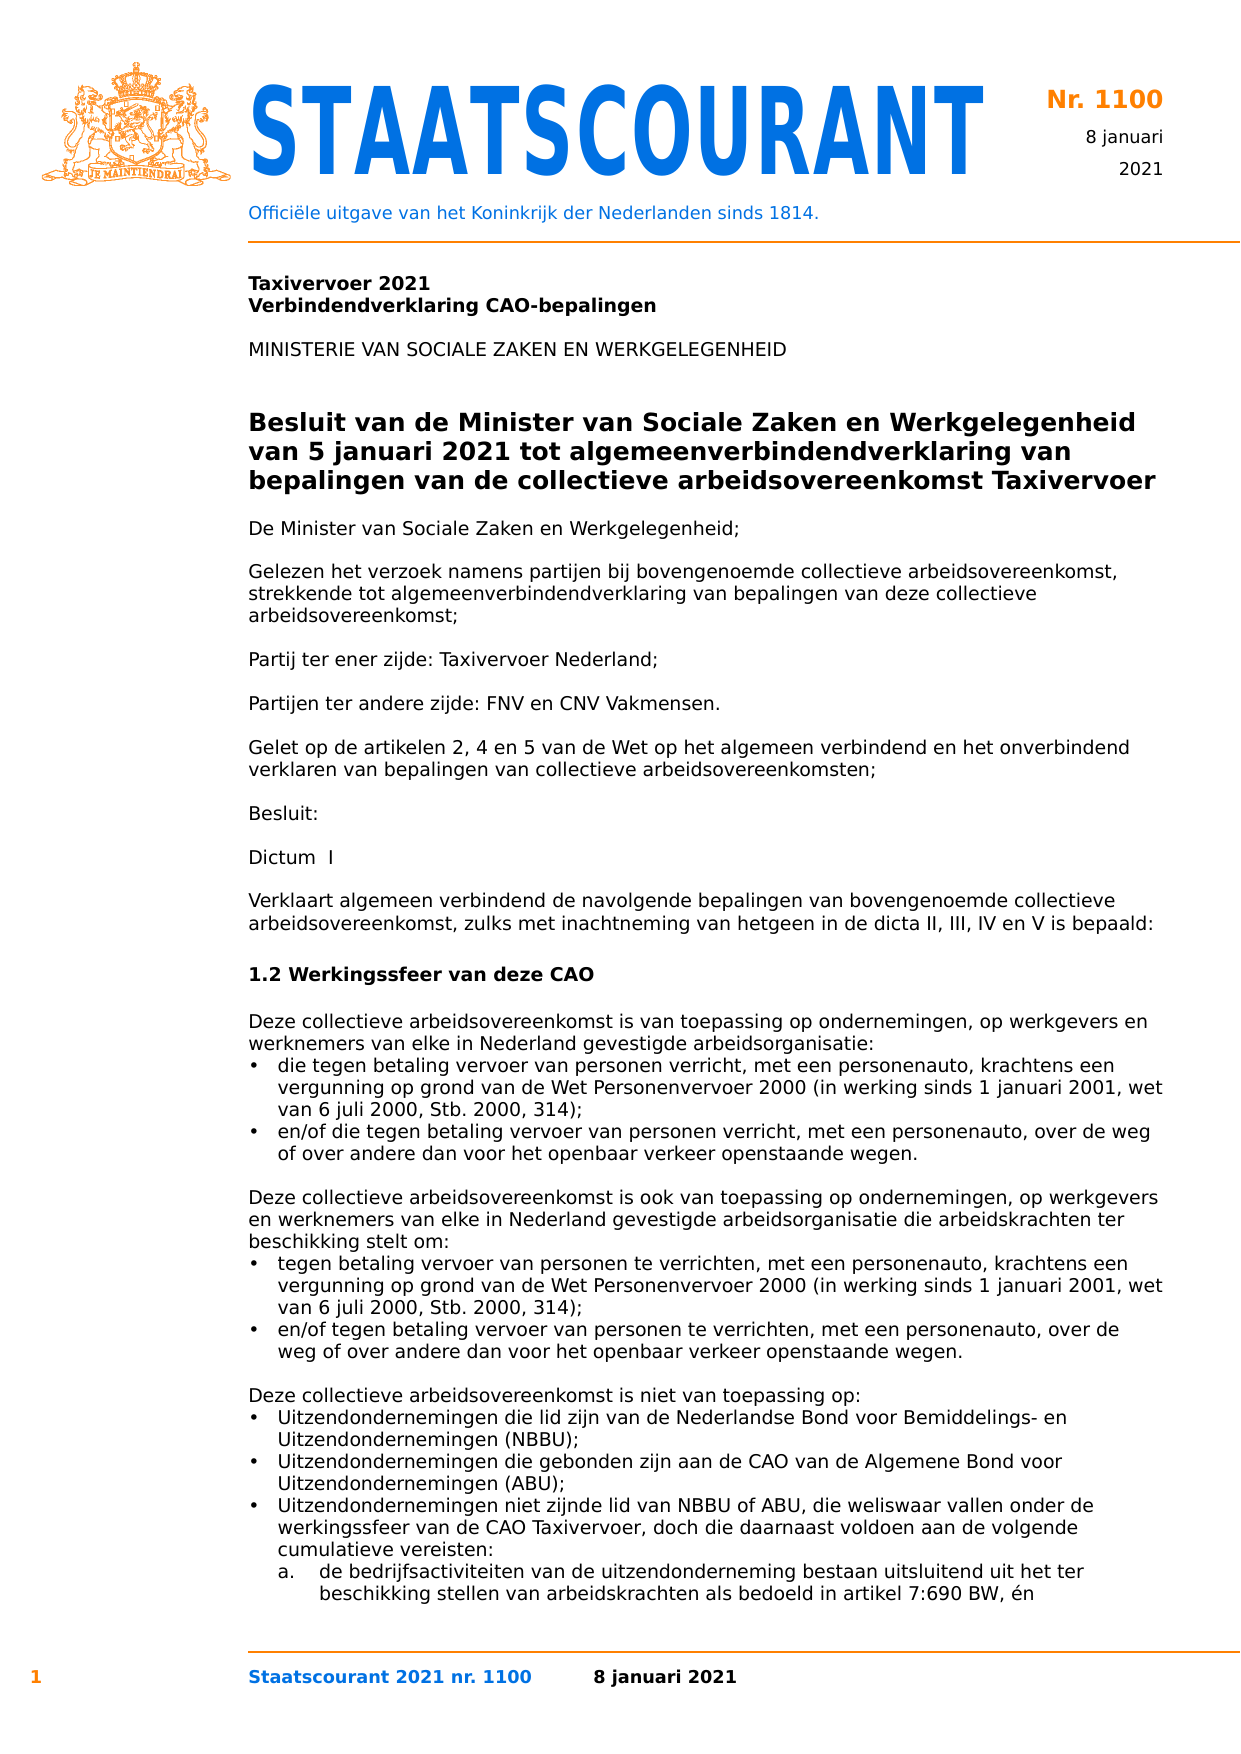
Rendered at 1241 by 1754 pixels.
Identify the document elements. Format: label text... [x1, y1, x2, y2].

text • tegen betaling vervoer van personen te verrichten, met een personenauto, krachtens een vergunning op grond van de Wet Personenvervoer 2000 (in werking sinds 1 januari 2001, wet van 6 juli 2000, Stb. 2000, 314); [248, 1253, 1163, 1319]
text • die tegen betaling vervoer van personen verricht, met een personenauto, krachtens een vergunning op grond van de Wet Personenvervoer 2000 (in werking sinds 1 januari 2001, wet van 6 juli 2000, Stb. 2000, 314); [248, 1055, 1163, 1121]
text De Minister van Sociale Zaken en Werkgelegenheid; [248, 517, 1163, 539]
text • Uitzendondernemingen die lid zijn van de Nederlandse Bond voor Bemiddelings- en Uitzendondernemingen (NBBU); [248, 1407, 1163, 1451]
text • Uitzendondernemingen niet zijnde lid van NBBU of ABU, die weliswaar vallen onder de werkingssfeer van de CAO Taxivervoer, doch die daarnaast voldoen aan de volgende cumulatieve vereisten: [248, 1495, 1163, 1561]
text Deze collectieve arbeidsovereenkomst is ook van toepassing op ondernemingen, op werkgevers en werknemers van elke in Nederland gevestigde arbeidsorganisatie die arbeidskrachten ter beschikking stelt om: [248, 1187, 1163, 1253]
text Deze collectieve arbeidsovereenkomst is van toepassing op ondernemingen, op werkgevers en werknemers van elke in Nederland gevestigde arbeidsorganisatie: [248, 1011, 1163, 1055]
table_cell 8 januari [998, 121, 1240, 153]
text a. de bedrijfsactiviteiten van de uitzendonderneming bestaan uitsluitend uit het ter beschikking stellen van arbeidskrachten als bedoeld in artikel 7:690 BW, én [277, 1561, 1163, 1604]
picture [41, 62, 231, 186]
table_header [25, 62, 248, 241]
text Gelezen het verzoek namens partijen bij bovengenoemde collectieve arbeidsovereenkomst, strekkende tot algemeenverbindendverklaring van bepalingen van deze collectieve arbeidsovereenkomst; [248, 561, 1163, 627]
text Deze collectieve arbeidsovereenkomst is niet van toepassing op: [248, 1385, 1163, 1407]
text • Uitzendondernemingen die gebonden zijn aan de CAO van de Algemene Bond voor Uitzendondernemingen (ABU); [248, 1451, 1163, 1495]
text MINISTERIE VAN SOCIALE ZAKEN EN WERKGELEGENHEID [248, 339, 1163, 361]
text Gelet op de artikelen 2, 4 en 5 van de Wet op het algemeen verbindend en het onverbindend verklaren van bepalingen van collectieve arbeidsovereenkomsten; [248, 737, 1163, 781]
text Verklaart algemeen verbindend de navolgende bepalingen van bovengenoemde collectieve arbeidsovereenkomst, zulks met inachtneming van hetgeen in de dicta II, III, IV en V is bepaald: [248, 890, 1163, 934]
table_header Nr. 1100 [998, 62, 1240, 121]
table_cell Officiële uitgave van het Koninkrijk der Nederlanden sinds 1814. [248, 203, 1240, 241]
text Verbindendverklaring CAO-bepalingen [248, 295, 1163, 317]
text • en/of die tegen betaling vervoer van personen verricht, met een personenauto, over de weg of over andere dan voor het openbaar verkeer openstaande wegen. [248, 1121, 1163, 1165]
table_cell 2021 [998, 153, 1240, 203]
text • en/of tegen betaling vervoer van personen te verrichten, met een personenauto, over de weg of over andere dan voor het openbaar verkeer openstaande wegen. [248, 1319, 1163, 1363]
subtitle 1.2 Werkingssfeer van deze CAO [248, 964, 1163, 986]
table_header STAATSCOURANT [248, 62, 998, 203]
text Dictum I [248, 847, 1163, 868]
text Partij ter ener zijde: Taxivervoer Nederland; [248, 649, 1163, 671]
text Besluit: [248, 803, 1163, 825]
subtitle Besluit van de Minister van Sociale Zaken en Werkgelegenheid van 5 januari 2021 tot algemeenverbindendverklaring van bepalingen van de collectieve arbeidsovereenkomst Taxivervoer [248, 408, 1163, 496]
text Partijen ter andere zijde: FNV en CNV Vakmensen. [248, 693, 1163, 715]
text Taxivervoer 2021 [248, 273, 1163, 295]
